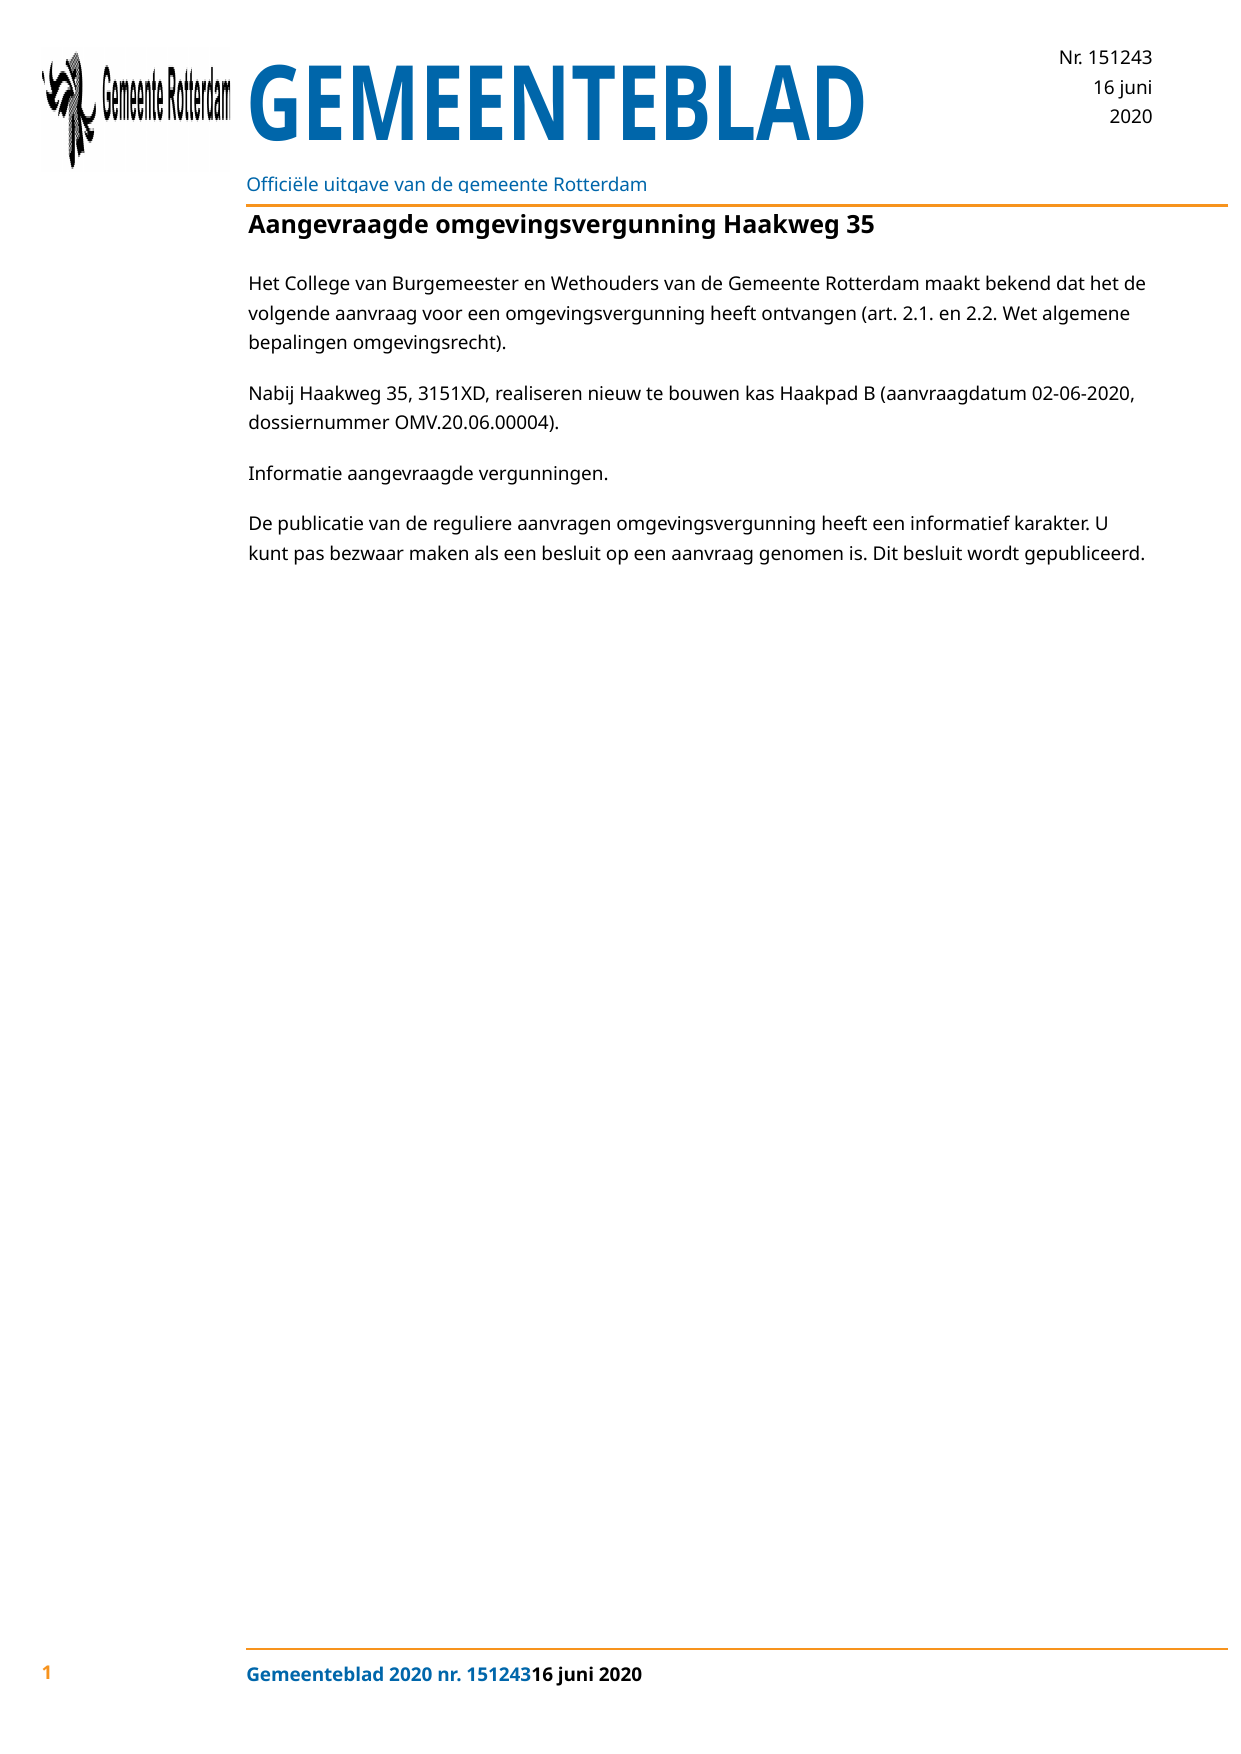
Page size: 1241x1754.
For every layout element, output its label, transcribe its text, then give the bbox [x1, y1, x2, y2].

text Het College van Burgemeester en Wethouders van de Gemeente Rotterdam maakt bekend dat het de volgende aanvraag voor een omgevingsvergunning heeft ontvangen (art. 2.1. en 2.2. Wet algemene bepalingen omgevingsrecht). [248, 270, 1152, 355]
text Informatie aangevraagde vergunningen. [248, 460, 1152, 486]
text Aangevraagde omgevingsvergunning Haakweg 35 [248, 207, 1152, 241]
picture [41, 47, 231, 172]
text De publicatie van de reguliere aanvragen omgevingsvergunning heeft een informatief karakter. U kunt pas bezwaar maken als een besluit op een aanvraag genomen is. Dit besluit wordt gepubliceerd. [248, 510, 1152, 566]
text Nabij Haakweg 35, 3151XD, realiseren nieuw te bouwen kas Haakpad B (aanvraagdatum 02-06-2020, dossiernummer OMV.20.06.00004). [248, 380, 1152, 435]
